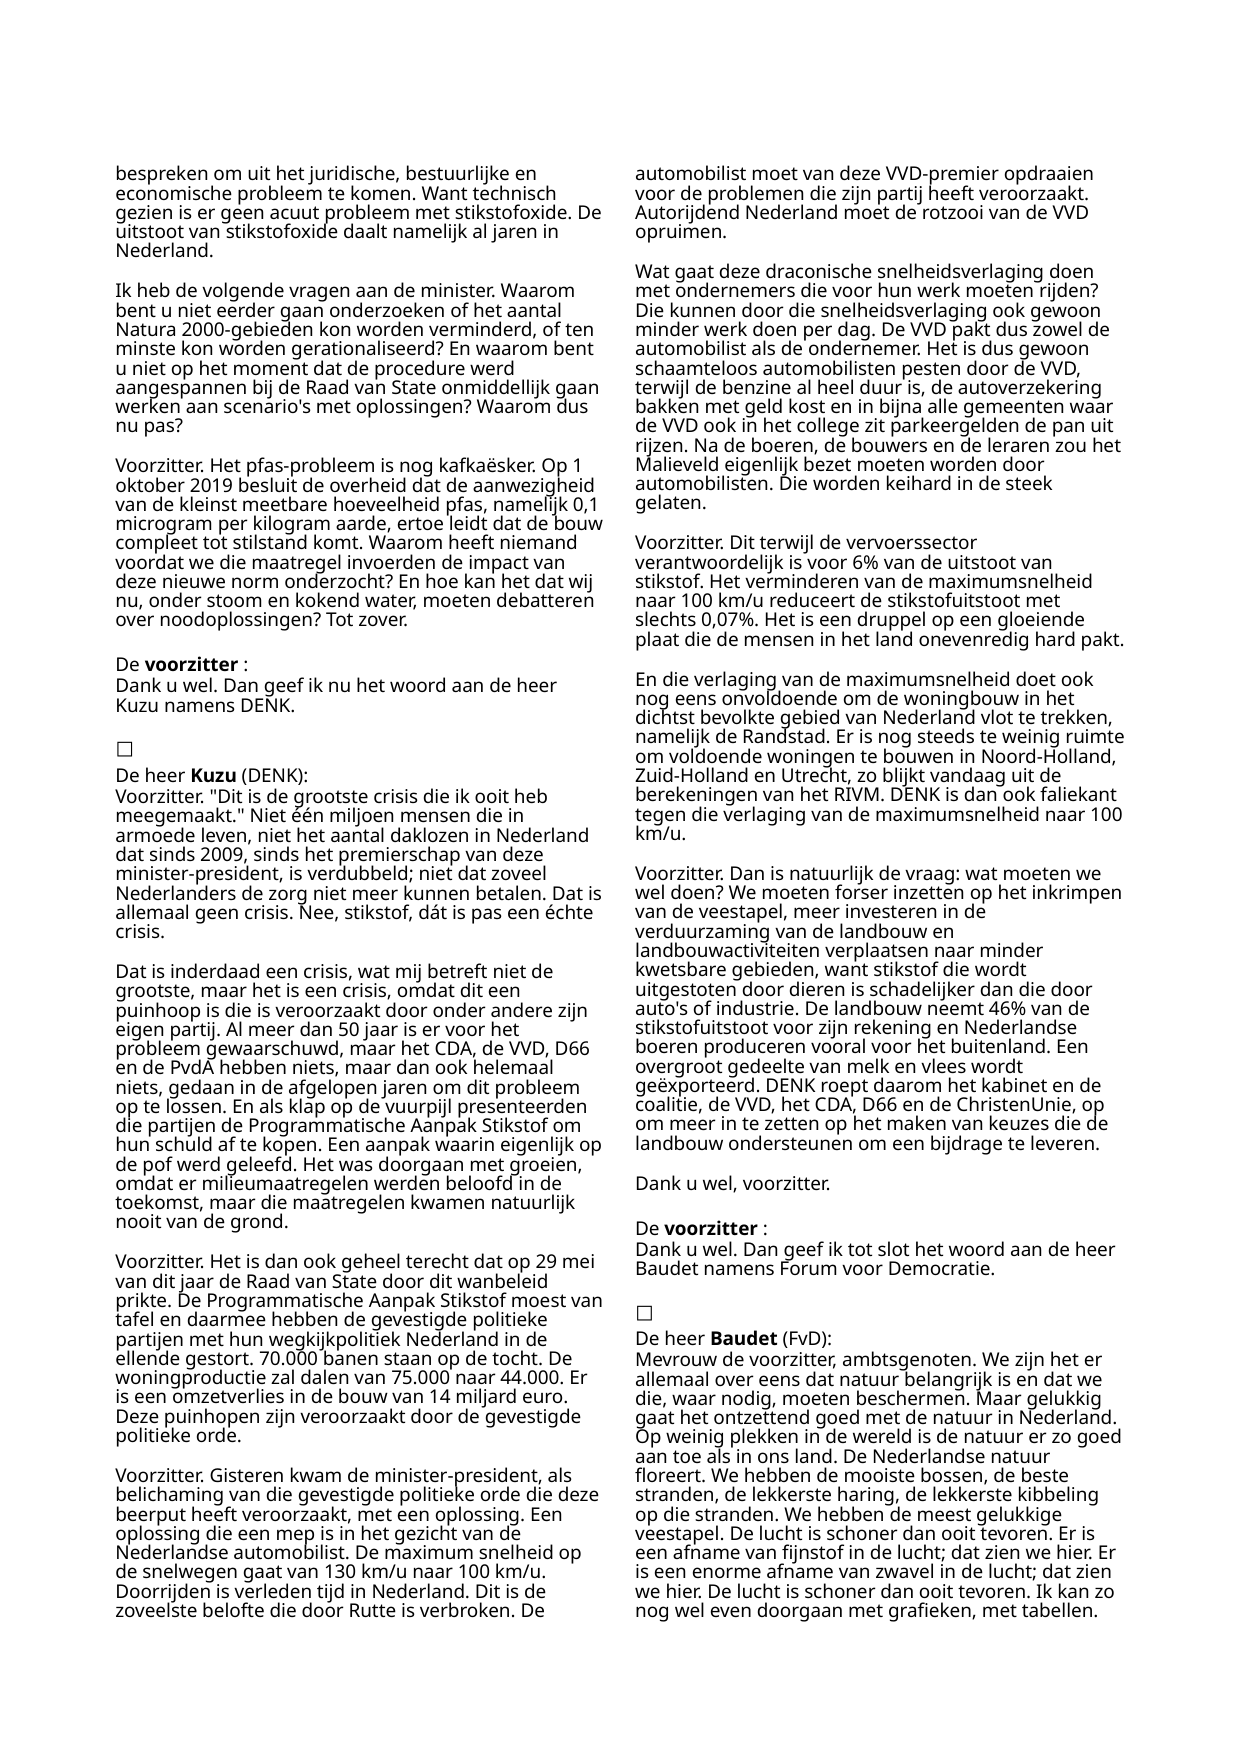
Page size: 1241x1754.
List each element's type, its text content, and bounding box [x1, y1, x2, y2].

text Voorzitter. "Dit is de grootste crisis die ik ooit heb meegemaakt." Niet één miljoen mensen die in armoede leven, niet het aantal daklozen in Nederland dat sinds 2009, sinds het premierschap van deze minister-president, is verdubbeld; niet dat zoveel Nederlanders de zorg niet meer kunnen betalen. Dat is allemaal geen crisis. Nee, stikstof, dát is pas een échte crisis. [115, 788, 605, 942]
text bespreken om uit het juridische, bestuurlijke en economische probleem te komen. Want technisch gezien is er geen acuut probleem met stikstofoxide. De uitstoot van stikstofoxide daalt namelijk al jaren in Nederland. [115, 165, 605, 262]
text En die verlaging van de maximumsnelheid doet ook nog eens onvoldoende om de woningbouw in het dichtst bevolkte gebied van Nederland vlot te trekken, namelijk de Randstad. Er is nog steeds te weinig ruimte om voldoende woningen te bouwen in Noord-Holland, Zuid-Holland en Utrecht, zo blijkt vandaag uit de berekeningen van het RIVM. DENK is dan ook faliekant tegen die verlaging van de maximumsnelheid naar 100 km/u. [635, 671, 1125, 844]
text Voorzitter. Dan is natuurlijk de vraag: wat moeten we wel doen? We moeten forser inzetten op het inkrimpen van de veestapel, meer investeren in de verduurzaming van de landbouw en landbouwactiviteiten verplaatsen naar minder kwetsbare gebieden, want stikstof die wordt uitgestoten door dieren is schadelijker dan die door auto's of industrie. De landbouw neemt 46% van de stikstofuitstoot voor zijn rekening en Nederlandse boeren produceren vooral voor het buitenland. Een overgroot gedeelte van melk en vlees wordt geëxporteerd. DENK roept daarom het kabinet en de coalitie, de VVD, het CDA, D66 en de ChristenUnie, op om meer in te zetten op het maken van keuzes die de landbouw ondersteunen om een bijdrage te leveren. [635, 865, 1125, 1154]
text Mevrouw de voorzitter, ambtsgenoten. We zijn het er allemaal over eens dat natuur belangrijk is en dat we die, waar nodig, moeten beschermen. Maar gelukkig gaat het ontzettend goed met de natuur in Nederland. Op weinig plekken in de wereld is de natuur er zo goed aan toe als in ons land. De Nederlandse natuur floreert. We hebben de mooiste bossen, de beste stranden, de lekkerste haring, de lekkerste kibbeling op die stranden. We hebben de meest gelukkige veestapel. De lucht is schoner dan ooit tevoren. Er is een afname van fijnstof in de lucht; dat zien we hier. Er is een enorme afname van zwavel in de lucht; dat zien we hier. De lucht is schoner dan ooit tevoren. Ik kan zo nog wel even doorgaan met grafieken, met tabellen. [635, 1351, 1125, 1621]
text Dank u wel, voorzitter. [635, 1175, 1125, 1194]
text Dat is inderdaad een crisis, wat mij betreft niet de grootste, maar het is een crisis, omdat dit een puinhoop is die is veroorzaakt door onder andere zijn eigen partij. Al meer dan 50 jaar is er voor het probleem gewaarschuwd, maar het CDA, de VVD, D66 en de PvdA hebben niets, maar dan ook helemaal niets, gedaan in de afgelopen jaren om dit probleem op te lossen. En als klap op de vuurpijl presenteerden die partijen de Programmatische Aanpak Stikstof om hun schuld af te kopen. Een aanpak waarin eigenlijk op de pof werd geleefd. Het was doorgaan met groeien, omdat er milieumaatregelen werden beloofd in de toekomst, maar die maatregelen kwamen natuurlijk nooit van de grond. [115, 963, 605, 1233]
text ⬜ [115, 737, 605, 762]
text Ik heb de volgende vragen aan de minister. Waarom bent u niet eerder gaan onderzoeken of het aantal Natura 2000-gebieden kon worden verminderd, of ten minste kon worden gerationaliseerd? En waarom bent u niet op het moment dat de procedure werd aangespannen bij de Raad van State onmiddellijk gaan werken aan scenario's met oplossingen? Waarom dus nu pas? [115, 282, 605, 437]
text De heer Kuzu (DENK): [115, 762, 605, 788]
text automobilist moet van deze VVD-premier opdraaien voor de problemen die zijn partij heeft veroorzaakt. Autorijdend Nederland moet de rotzooi van de VVD opruimen. [635, 165, 1125, 242]
text Dank u wel. Dan geef ik nu het woord aan de heer Kuzu namens DENK. [115, 677, 605, 716]
text Voorzitter. Dit terwijl de vervoerssector verantwoordelijk is voor 6% van de uitstoot van stikstof. Het verminderen van de maximumsnelheid naar 100 km/u reduceert de stikstofuitstoot met slechts 0,07%. Het is een druppel op een gloeiende plaat die de mensen in het land onevenredig hard pakt. [635, 534, 1125, 650]
text De voorzitter : [635, 1215, 1125, 1241]
text De heer Baudet (FvD): [635, 1326, 1125, 1351]
text Dank u wel. Dan geef ik tot slot het woord aan de heer Baudet namens Forum voor Democratie. [635, 1241, 1125, 1279]
text Voorzitter. Gisteren kwam de minister-president, als belichaming van die gevestigde politieke orde die deze beerput heeft veroorzaakt, met een oplossing. Een oplossing die een mep is in het gezicht van de Nederlandse automobilist. De maximum snelheid op de snelwegen gaat van 130 km/u naar 100 km/u. Doorrijden is verleden tijd in Nederland. Dit is de zoveelste belofte die door Rutte is verbroken. De [115, 1467, 605, 1621]
text Voorzitter. Het is dan ook geheel terecht dat op 29 mei van dit jaar de Raad van State door dit wanbeleid prikte. De Programmatische Aanpak Stikstof moest van tafel en daarmee hebben de gevestigde politieke partijen met hun wegkijkpolitiek Nederland in de ellende gestort. 70.000 banen staan op de tocht. De woningproductie zal dalen van 75.000 naar 44.000. Er is een omzetverlies in de bouw van 14 miljard euro. Deze puinhopen zijn veroorzaakt door de gevestigde politieke orde. [115, 1253, 605, 1446]
text Voorzitter. Het pfas-probleem is nog kafkaësker. Op 1 oktober 2019 besluit de overheid dat de aanwezigheid van de kleinst meetbare hoeveelheid pfas, namelijk 0,1 microgram per kilogram aarde, ertoe leidt dat de bouw compleet tot stilstand komt. Waarom heeft niemand voordat we die maatregel invoerden de impact van deze nieuwe norm onderzocht? En hoe kan het dat wij nu, onder stoom en kokend water, moeten debatteren over noodoplossingen? Tot zover. [115, 457, 605, 631]
text De voorzitter : [115, 652, 605, 677]
text ⬜ [635, 1300, 1125, 1326]
text Wat gaat deze draconische snelheidsverlaging doen met ondernemers die voor hun werk moeten rijden? Die kunnen door die snelheidsverlaging ook gewoon minder werk doen per dag. De VVD pakt dus zowel de automobilist als de ondernemer. Het is dus gewoon schaamteloos automobilisten pesten door de VVD, terwijl de benzine al heel duur is, de autoverzekering bakken met geld kost en in bijna alle gemeenten waar de VVD ook in het college zit parkeergelden de pan uit rijzen. Na de boeren, de bouwers en de leraren zou het Malieveld eigenlijk bezet moeten worden door automobilisten. Die worden keihard in de steek gelaten. [635, 263, 1125, 514]
